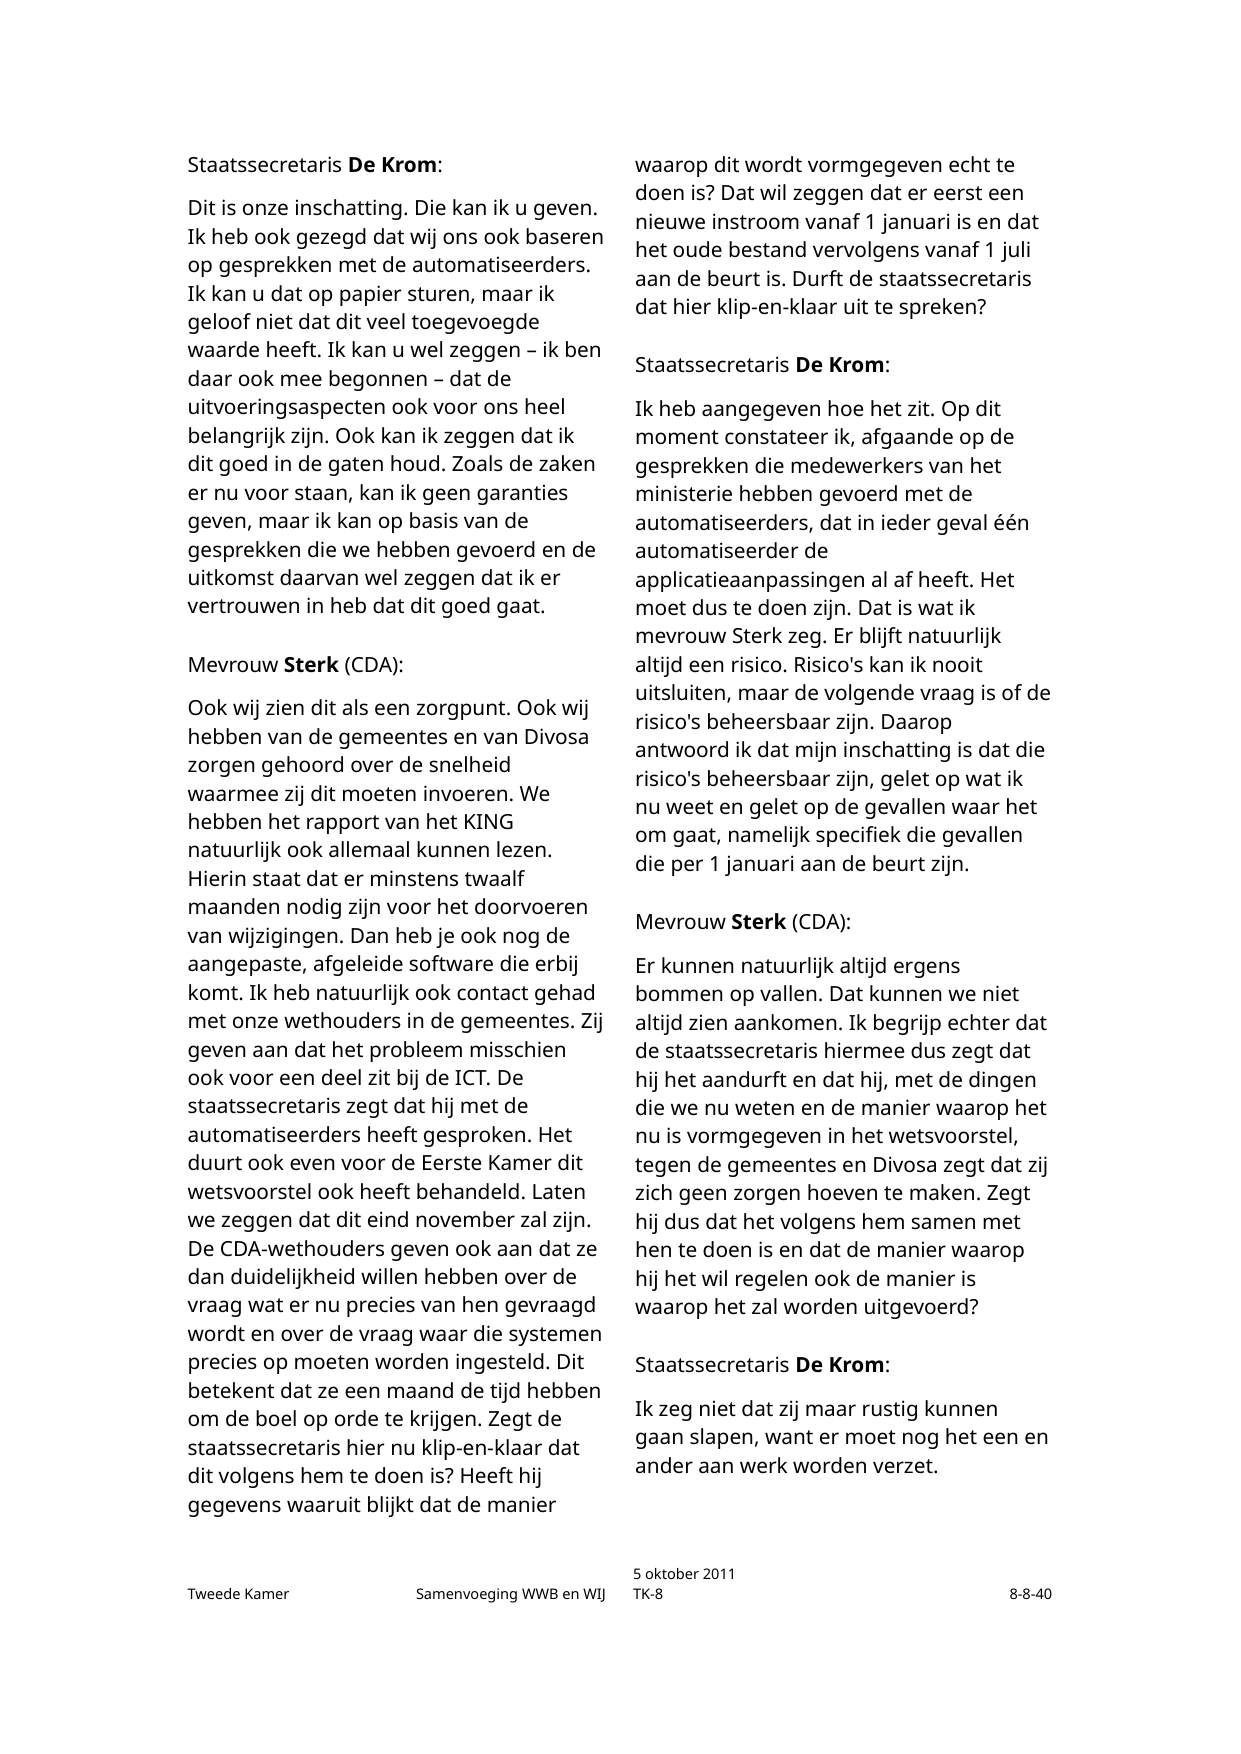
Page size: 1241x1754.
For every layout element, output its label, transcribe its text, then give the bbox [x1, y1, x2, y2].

text Er kunnen natuurlijk altijd ergens bommen op vallen. Dat kunnen we niet altijd zien aankomen. Ik begrijp echter dat de staatssecretaris hiermee dus zegt dat hij het aandurft en dat hij, met de dingen die we nu weten en de manier waarop het nu is vormgegeven in het wetsvoorstel, tegen de gemeentes en Divosa zegt dat zij zich geen zorgen hoeven te maken. Zegt hij dus dat het volgens hem samen met hen te doen is en dat de manier waarop hij het wil regelen ook de manier is waarop het zal worden uitgevoerd? [635, 951, 1053, 1321]
text Ik heb aangegeven hoe het zit. Op dit moment constateer ik, afgaande op de gesprekken die medewerkers van het ministerie hebben gevoerd met de automatiseerders, dat in ieder geval één automatiseerder de applicatieaanpassingen al af heeft. Het moet dus te doen zijn. Dat is wat ik mevrouw Sterk zeg. Er blijft natuurlijk altijd een risico. Risico's kan ik nooit uitsluiten, maar de volgende vraag is of de risico's beheersbaar zijn. Daarop antwoord ik dat mijn inschatting is dat die risico's beheersbaar zijn, gelet op wat ik nu weet en gelet op de gevallen waar het om gaat, namelijk specifiek die gevallen die per 1 januari aan de beurt zijn. [635, 394, 1053, 877]
text Dit is onze inschatting. Die kan ik u geven. Ik heb ook gezegd dat wij ons ook baseren op gesprekken met de automatiseerders. Ik kan u dat op papier sturen, maar ik geloof niet dat dit veel toegevoegde waarde heeft. Ik kan u wel zeggen – ik ben daar ook mee begonnen – dat de uitvoeringsaspecten ook voor ons heel belangrijk zijn. Ook kan ik zeggen dat ik dit goed in de gaten houd. Zoals de zaken er nu voor staan, kan ik geen garanties geven, maar ik kan op basis van de gesprekken die we hebben gevoerd en de uitkomst daarvan wel zeggen dat ik er vertrouwen in heb dat dit goed gaat. [187, 193, 605, 620]
text Staatssecretaris De Krom: [635, 351, 1053, 379]
text Mevrouw Sterk (CDA): [187, 650, 605, 678]
text Ik zeg niet dat zij maar rustig kunnen gaan slapen, want er moet nog het een en ander aan werk worden verzet. [635, 1394, 1053, 1479]
text Staatssecretaris De Krom: [187, 150, 605, 178]
text Ook wij zien dit als een zorgpunt. Ook wij hebben van de gemeentes en van Divosa zorgen gehoord over de snelheid waarmee zij dit moeten invoeren. We hebben het rapport van het KING natuurlijk ook allemaal kunnen lezen. Hierin staat dat er minstens twaalf maanden nodig zijn voor het doorvoeren van wijzigingen. Dan heb je ook nog de aangepaste, afgeleide software die erbij komt. Ik heb natuurlijk ook contact gehad met onze wethouders in de gemeentes. Zij geven aan dat het probleem misschien ook voor een deel zit bij de ICT. De staatssecretaris zegt dat hij met de automatiseerders heeft gesproken. Het duurt ook even voor de Eerste Kamer dit wetsvoorstel ook heeft behandeld. Laten we zeggen dat dit eind november zal zijn. De CDA-wethouders geven ook aan dat ze dan duidelijkheid willen hebben over de vraag wat er nu precies van hen gevraagd wordt en over de vraag waar die systemen precies op moeten worden ingesteld. Dit betekent dat ze een maand de tijd hebben om de boel op orde te krijgen. Zegt de staatssecretaris hier nu klip-en-klaar dat dit volgens hem te doen is? Heeft hij gegevens waaruit blijkt dat de manier [187, 693, 605, 1518]
text Mevrouw Sterk (CDA): [635, 907, 1053, 936]
text waarop dit wordt vormgegeven echt te doen is? Dat wil zeggen dat er eerst een nieuwe instroom vanaf 1 januari is en dat het oude bestand vervolgens vanaf 1 juli aan de beurt is. Durft de staatssecretaris dat hier klip-en-klaar uit te spreken? [635, 150, 1053, 321]
text Staatssecretaris De Krom: [635, 1351, 1053, 1379]
